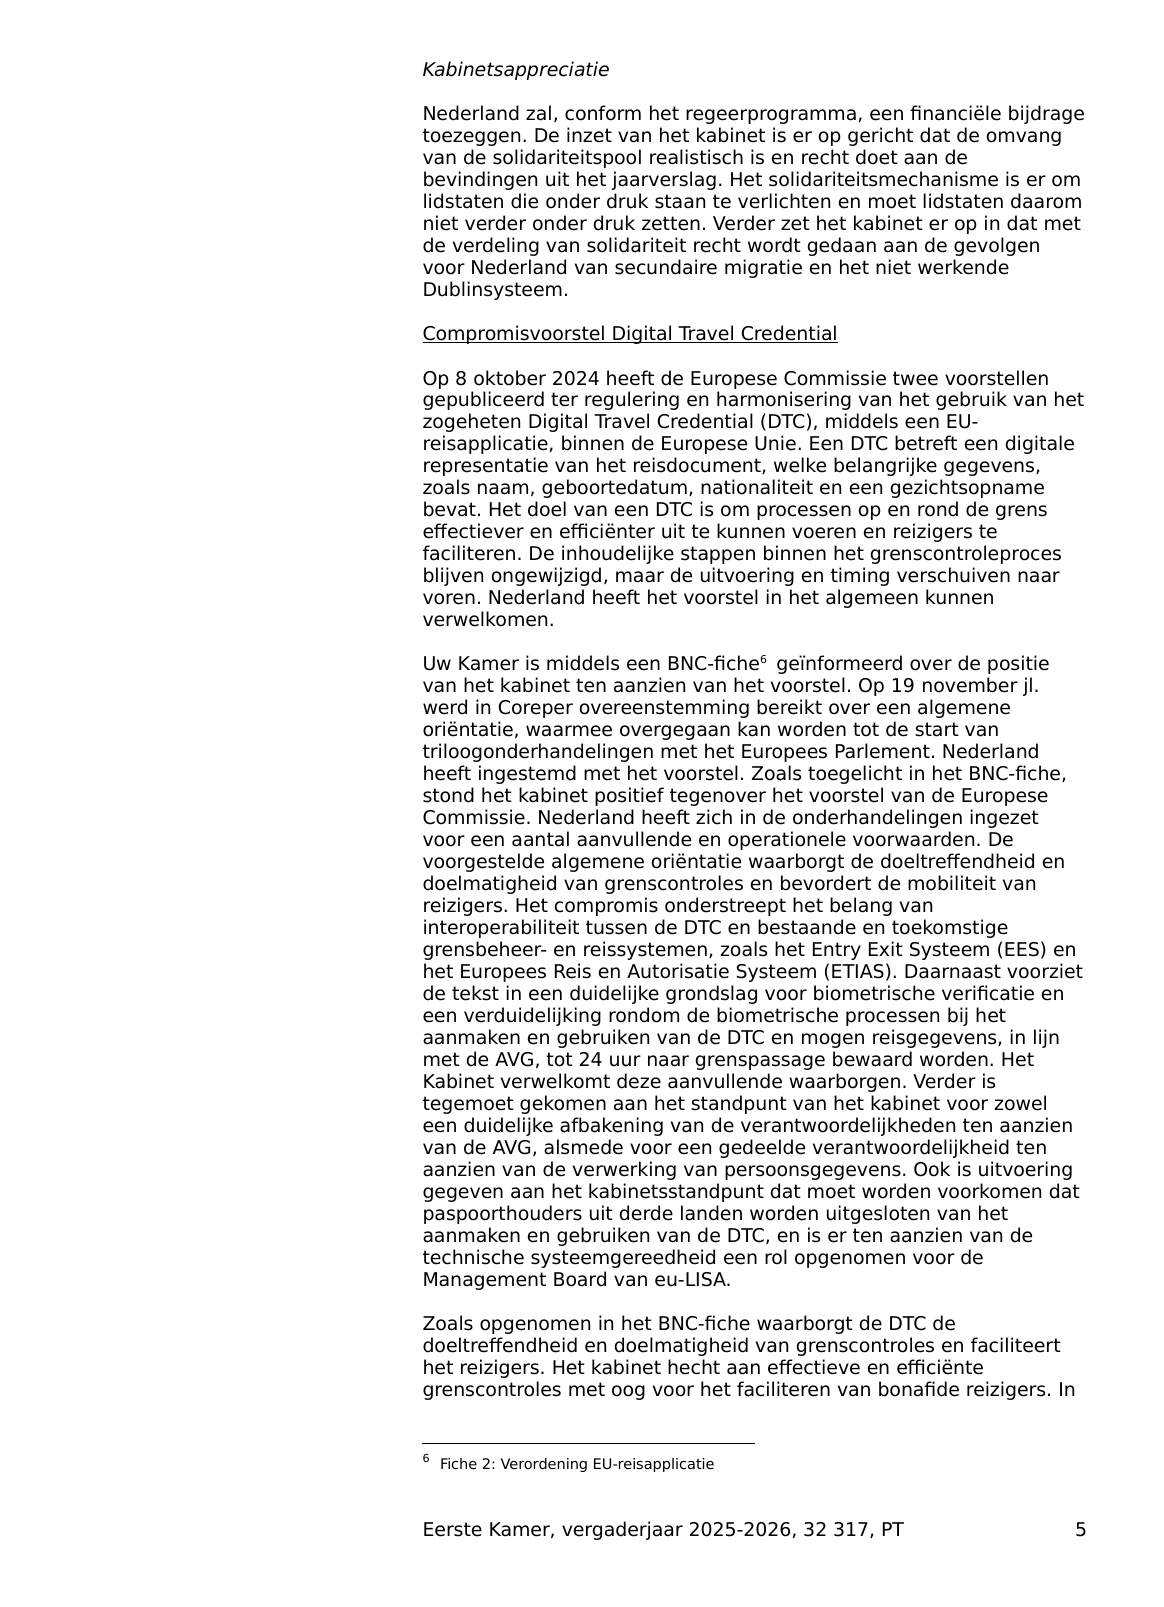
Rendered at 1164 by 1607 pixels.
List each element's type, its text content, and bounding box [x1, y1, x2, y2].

text Uw Kamer is middels een BNC-fiche geïnformeerd over de positie van het kabinet ten aanzien van het voorstel. Op 19 november jl. werd in Coreper overeenstemming bereikt over een algemene oriëntatie, waarmee overgegaan kan worden tot de start van triloogonderhandelingen met het Europees Parlement. Nederland heeft ingestemd met het voorstel. Zoals toegelicht in het BNC-fiche, stond het kabinet positief tegenover het voorstel van de Europese Commissie. Nederland heeft zich in de onderhandelingen ingezet voor een aantal aanvullende en operationele voorwaarden. De voorgestelde algemene oriëntatie waarborgt de doeltreffendheid en doelmatigheid van grenscontroles en bevordert de mobiliteit van reizigers. Het compromis onderstreept het belang van interoperabiliteit tussen de DTC en bestaande en toekomstige grensbeheer- en reissystemen, zoals het Entry Exit Systeem (EES) en het Europees Reis en Autorisatie Systeem (ETIAS). Daarnaast voorziet de tekst in een duidelijke grondslag voor biometrische verificatie en een verduidelijking rondom de biometrische processen bij het aanmaken en gebruiken van de DTC en mogen reisgegevens, in lijn met de AVG, tot 24 uur naar grenspassage bewaard worden. Het Kabinet verwelkomt deze aanvullende waarborgen. Verder is tegemoet gekomen aan het standpunt van het kabinet voor zowel een duidelijke afbakening van de verantwoordelijkheden ten aanzien van de AVG, alsmede voor een gedeelde verantwoordelijkheid ten aanzien van de verwerking van persoonsgegevens. Ook is uitvoering gegeven aan het kabinetsstandpunt dat moet worden voorkomen dat paspoorthouders uit derde landen worden uitgesloten van het aanmaken en gebruiken van de DTC, en is er ten aanzien van de technische systeemgereedheid een rol opgenomen voor de Management Board van eu-LISA. [422, 653, 1087, 1291]
text Zoals opgenomen in het BNC-fiche waarborgt de DTC de doeltreffendheid en doelmatigheid van grenscontroles en faciliteert het reizigers. Het kabinet hecht aan effectieve en efficiënte grenscontroles met oog voor het faciliteren van bonafide reizigers. In [422, 1313, 1087, 1401]
subtitle Kabinetsappreciatie [422, 59, 1087, 81]
text Fiche 2: Verordening EU-reisapplicatie [422, 1452, 1087, 1474]
text Nederland zal, conform het regeerprogramma, een financiële bijdrage toezeggen. De inzet van het kabinet is er op gericht dat de omvang van de solidariteitspool realistisch is en recht doet aan de bevindingen uit het jaarverslag. Het solidariteitsmechanisme is er om lidstaten die onder druk staan te verlichten en moet lidstaten daarom niet verder onder druk zetten. Verder zet het kabinet er op in dat met de verdeling van solidariteit recht wordt gedaan aan de gevolgen voor Nederland van secundaire migratie en het niet werkende Dublinsysteem. [422, 103, 1087, 301]
subtitle Compromisvoorstel Digital Travel Credential [422, 323, 1087, 345]
text Op 8 oktober 2024 heeft de Europese Commissie twee voorstellen gepubliceerd ter regulering en harmonisering van het gebruik van het zogeheten Digital Travel Credential (DTC), middels een EU-reisapplicatie, binnen de Europese Unie. Een DTC betreft een digitale representatie van het reisdocument, welke belangrijke gegevens, zoals naam, geboortedatum, nationaliteit en een gezichtsopname bevat. Het doel van een DTC is om processen op en rond de grens effectiever en efficiënter uit te kunnen voeren en reizigers te faciliteren. De inhoudelijke stappen binnen het grenscontroleproces blijven ongewijzigd, maar de uitvoering en timing verschuiven naar voren. Nederland heeft het voorstel in het algemeen kunnen verwelkomen. [422, 367, 1087, 631]
